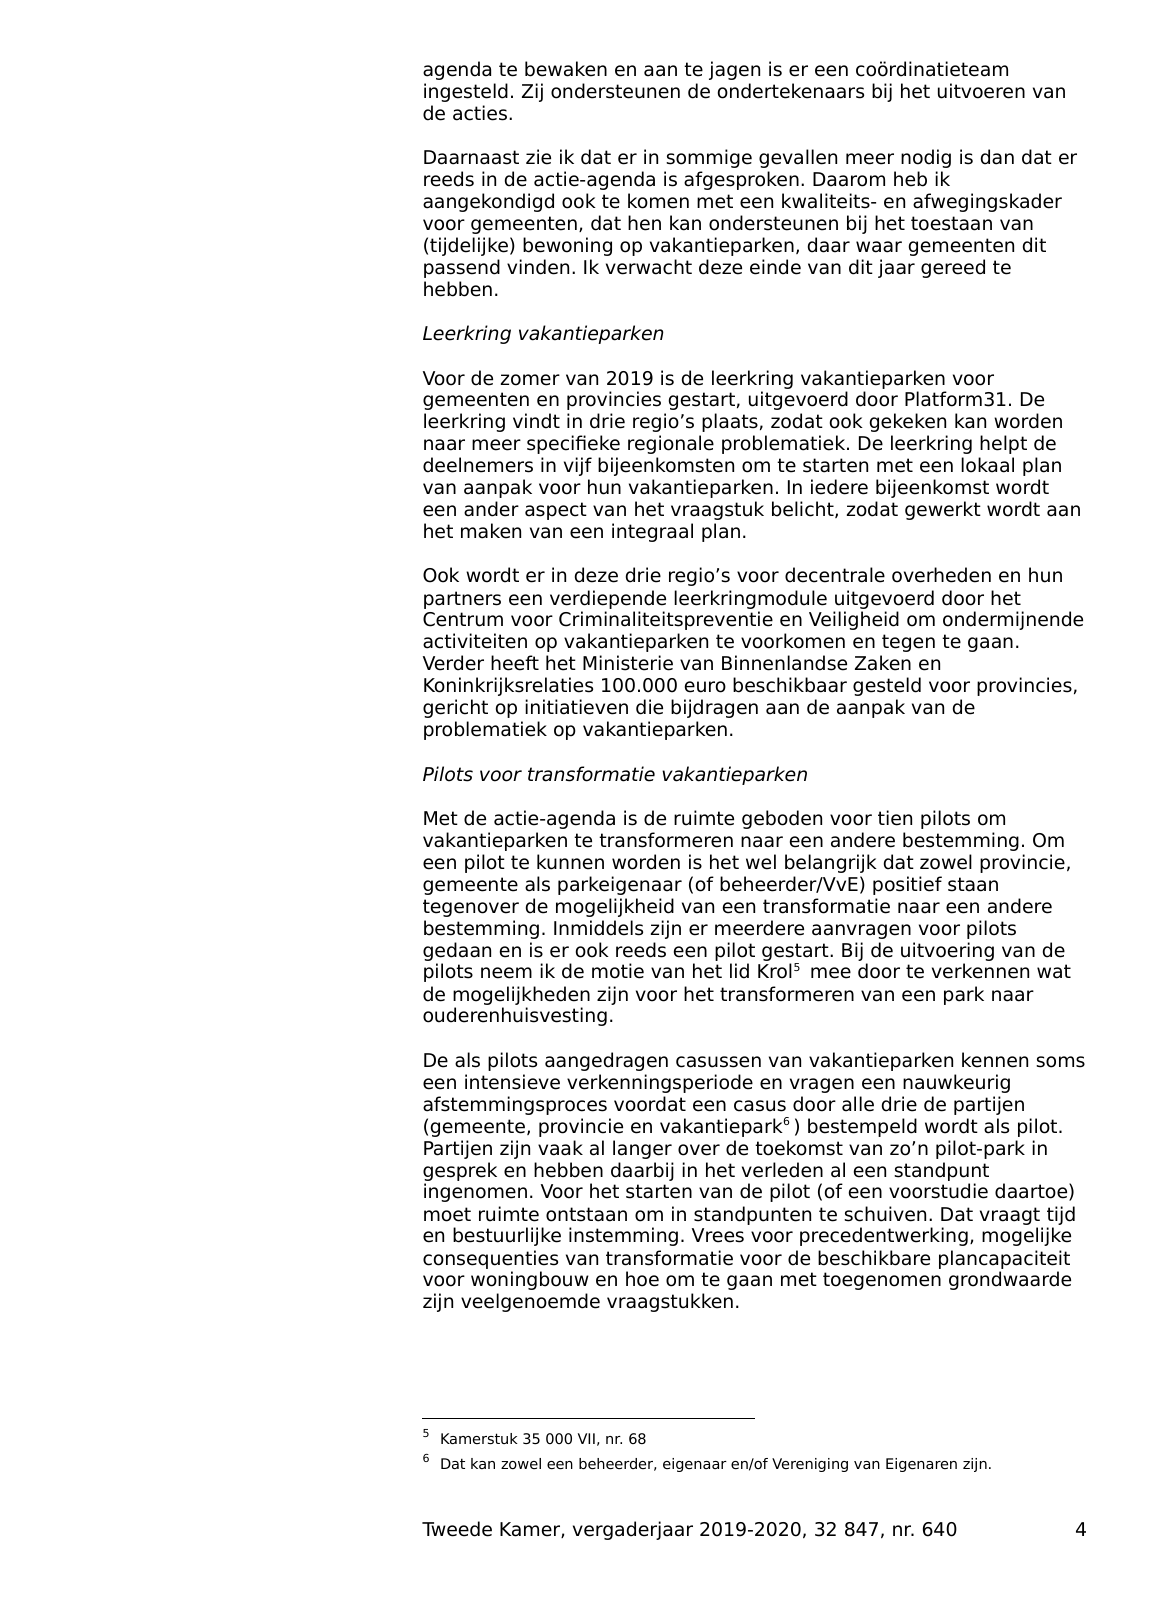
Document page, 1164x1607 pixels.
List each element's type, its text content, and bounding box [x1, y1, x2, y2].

text Kamerstuk 35 000 VII, nr. 68 [422, 1427, 1087, 1449]
text Voor de zomer van 2019 is de leerkring vakantieparken voor gemeenten en provincies gestart, uitgevoerd door Platform31. De leerkring vindt in drie regio’s plaats, zodat ook gekeken kan worden naar meer specifieke regionale problematiek. De leerkring helpt de deelnemers in vijf bijeenkomsten om te starten met een lokaal plan van aanpak voor hun vakantieparken. In iedere bijeenkomst wordt een ander aspect van het vraagstuk belicht, zodat gewerkt wordt aan het maken van een integraal plan. [422, 367, 1087, 543]
text Dat kan zowel een beheerder, eigenaar en/of Vereniging van Eigenaren zijn. [422, 1452, 1087, 1474]
subtitle Leerkring vakantieparken [422, 323, 1087, 345]
text agenda te bewaken en aan te jagen is er een coördinatieteam ingesteld. Zij ondersteunen de ondertekenaars bij het uitvoeren van de acties. [422, 59, 1087, 125]
text Daarnaast zie ik dat er in sommige gevallen meer nodig is dan dat er reeds in de actie-agenda is afgesproken. Daarom heb ik aangekondigd ook te komen met een kwaliteits- en afwegingskader voor gemeenten, dat hen kan ondersteunen bij het toestaan van (tijdelijke) bewoning op vakantieparken, daar waar gemeenten dit passend vinden. Ik verwacht deze einde van dit jaar gereed te hebben. [422, 147, 1087, 301]
subtitle Pilots voor transformatie vakantieparken [422, 763, 1087, 785]
text Ook wordt er in deze drie regio’s voor decentrale overheden en hun partners een verdiepende leerkringmodule uitgevoerd door het Centrum voor Criminaliteitspreventie en Veiligheid om ondermijnende activiteiten op vakantieparken te voorkomen en tegen te gaan. Verder heeft het Ministerie van Binnenlandse Zaken en Koninkrijksrelaties 100.000 euro beschikbaar gesteld voor provincies, gericht op initiatieven die bijdragen aan de aanpak van de problematiek op vakantieparken. [422, 565, 1087, 741]
text Met de actie-agenda is de ruimte geboden voor tien pilots om vakantieparken te transformeren naar een andere bestemming. Om een pilot te kunnen worden is het wel belangrijk dat zowel provincie, gemeente als parkeigenaar (of beheerder/VvE) positief staan tegenover de mogelijkheid van een transformatie naar een andere bestemming. Inmiddels zijn er meerdere aanvragen voor pilots gedaan en is er ook reeds een pilot gestart. Bij de uitvoering van de pilots neem ik de motie van het lid Krol mee door te verkennen wat de mogelijkheden zijn voor het transformeren van een park naar ouderenhuisvesting. [422, 808, 1087, 1027]
text De als pilots aangedragen casussen van vakantieparken kennen soms een intensieve verkenningsperiode en vragen een nauwkeurig afstemmingsproces voordat een casus door alle drie de partijen (gemeente, provincie en vakantiepark) bestempeld wordt als pilot. Partijen zijn vaak al langer over de toekomst van zo’n pilot-park in gesprek en hebben daarbij in het verleden al een standpunt ingenomen. Voor het starten van de pilot (of een voorstudie daartoe) moet ruimte ontstaan om in standpunten te schuiven. Dat vraagt tijd en bestuurlijke instemming. Vrees voor precedentwerking, mogelijke consequenties van transformatie voor de beschikbare plancapaciteit voor woningbouw en hoe om te gaan met toegenomen grondwaarde zijn veelgenoemde vraagstukken. [422, 1049, 1087, 1313]
